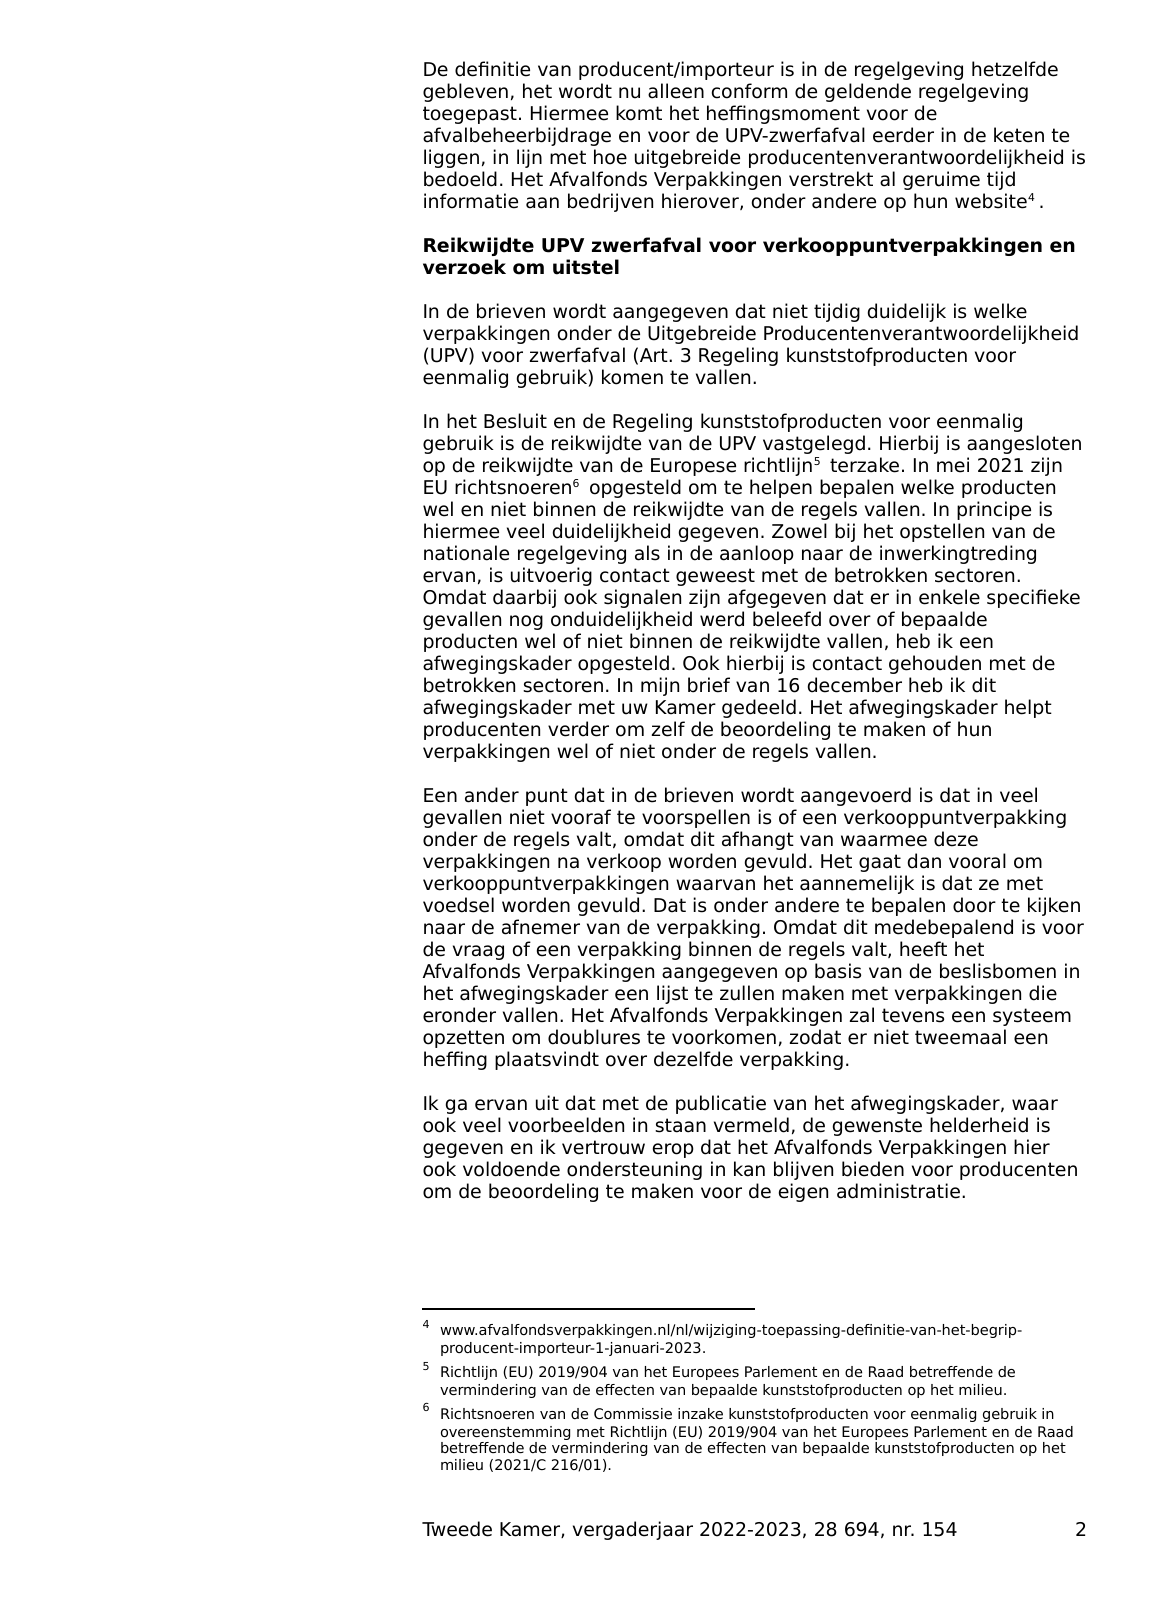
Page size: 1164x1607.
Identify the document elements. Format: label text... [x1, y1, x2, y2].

text De definitie van producent/importeur is in de regelgeving hetzelfde gebleven, het wordt nu alleen conform de geldende regelgeving toegepast. Hiermee komt het heffingsmoment voor de afvalbeheerbijdrage en voor de UPV-zwerfafval eerder in de keten te liggen, in lijn met hoe uitgebreide producentenverantwoordelijkheid is bedoeld. Het Afvalfonds Verpakkingen verstrekt al geruime tijd informatie aan bedrijven hierover, onder andere op hun website. [422, 59, 1087, 213]
text Richtsnoeren van de Commissie inzake kunststofproducten voor eenmalig gebruik in overeenstemming met Richtlijn (EU) 2019/904 van het Europees Parlement en de Raad betreffende de vermindering van de effecten van bepaalde kunststofproducten op het milieu (2021/C 216/01). [422, 1402, 1087, 1474]
text Richtlijn (EU) 2019/904 van het Europees Parlement en de Raad betreffende de vermindering van de effecten van bepaalde kunststofproducten op het milieu. [422, 1360, 1087, 1399]
text Ik ga ervan uit dat met de publicatie van het afwegingskader, waar ook veel voorbeelden in staan vermeld, de gewenste helderheid is gegeven en ik vertrouw erop dat het Afvalfonds Verpakkingen hier ook voldoende ondersteuning in kan blijven bieden voor producenten om de beoordeling te maken voor de eigen administratie. [422, 1093, 1087, 1203]
text In de brieven wordt aangegeven dat niet tijdig duidelijk is welke verpakkingen onder de Uitgebreide Producentenverantwoordelijkheid (UPV) voor zwerfafval (Art. 3 Regeling kunststofproducten voor eenmalig gebruik) komen te vallen. [422, 301, 1087, 389]
text www.afvalfondsverpakkingen.nl/nl/wijziging-toepassing-definitie-van-het-begrip-producent-importeur-1-januari-2023. [422, 1318, 1087, 1357]
subtitle Reikwijdte UPV zwerfafval voor verkooppuntverpakkingen en verzoek om uitstel [422, 235, 1087, 279]
text Een ander punt dat in de brieven wordt aangevoerd is dat in veel gevallen niet vooraf te voorspellen is of een verkooppuntverpakking onder de regels valt, omdat dit afhangt van waarmee deze verpakkingen na verkoop worden gevuld. Het gaat dan vooral om verkooppuntverpakkingen waarvan het aannemelijk is dat ze met voedsel worden gevuld. Dat is onder andere te bepalen door te kijken naar de afnemer van de verpakking. Omdat dit medebepalend is voor de vraag of een verpakking binnen de regels valt, heeft het Afvalfonds Verpakkingen aangegeven op basis van de beslisbomen in het afwegingskader een lijst te zullen maken met verpakkingen die eronder vallen. Het Afvalfonds Verpakkingen zal tevens een systeem opzetten om doublures te voorkomen, zodat er niet tweemaal een heffing plaatsvindt over dezelfde verpakking. [422, 785, 1087, 1071]
text In het Besluit en de Regeling kunststofproducten voor eenmalig gebruik is de reikwijdte van de UPV vastgelegd. Hierbij is aangesloten op de reikwijdte van de Europese richtlijn terzake. In mei 2021 zijn EU richtsnoeren opgesteld om te helpen bepalen welke producten wel en niet binnen de reikwijdte van de regels vallen. In principe is hiermee veel duidelijkheid gegeven. Zowel bij het opstellen van de nationale regelgeving als in de aanloop naar de inwerkingtreding ervan, is uitvoerig contact geweest met de betrokken sectoren. Omdat daarbij ook signalen zijn afgegeven dat er in enkele specifieke gevallen nog onduidelijkheid werd beleefd over of bepaalde producten wel of niet binnen de reikwijdte vallen, heb ik een afwegingskader opgesteld. Ook hierbij is contact gehouden met de betrokken sectoren. In mijn brief van 16 december heb ik dit afwegingskader met uw Kamer gedeeld. Het afwegingskader helpt producenten verder om zelf de beoordeling te maken of hun verpakkingen wel of niet onder de regels vallen. [422, 411, 1087, 763]
